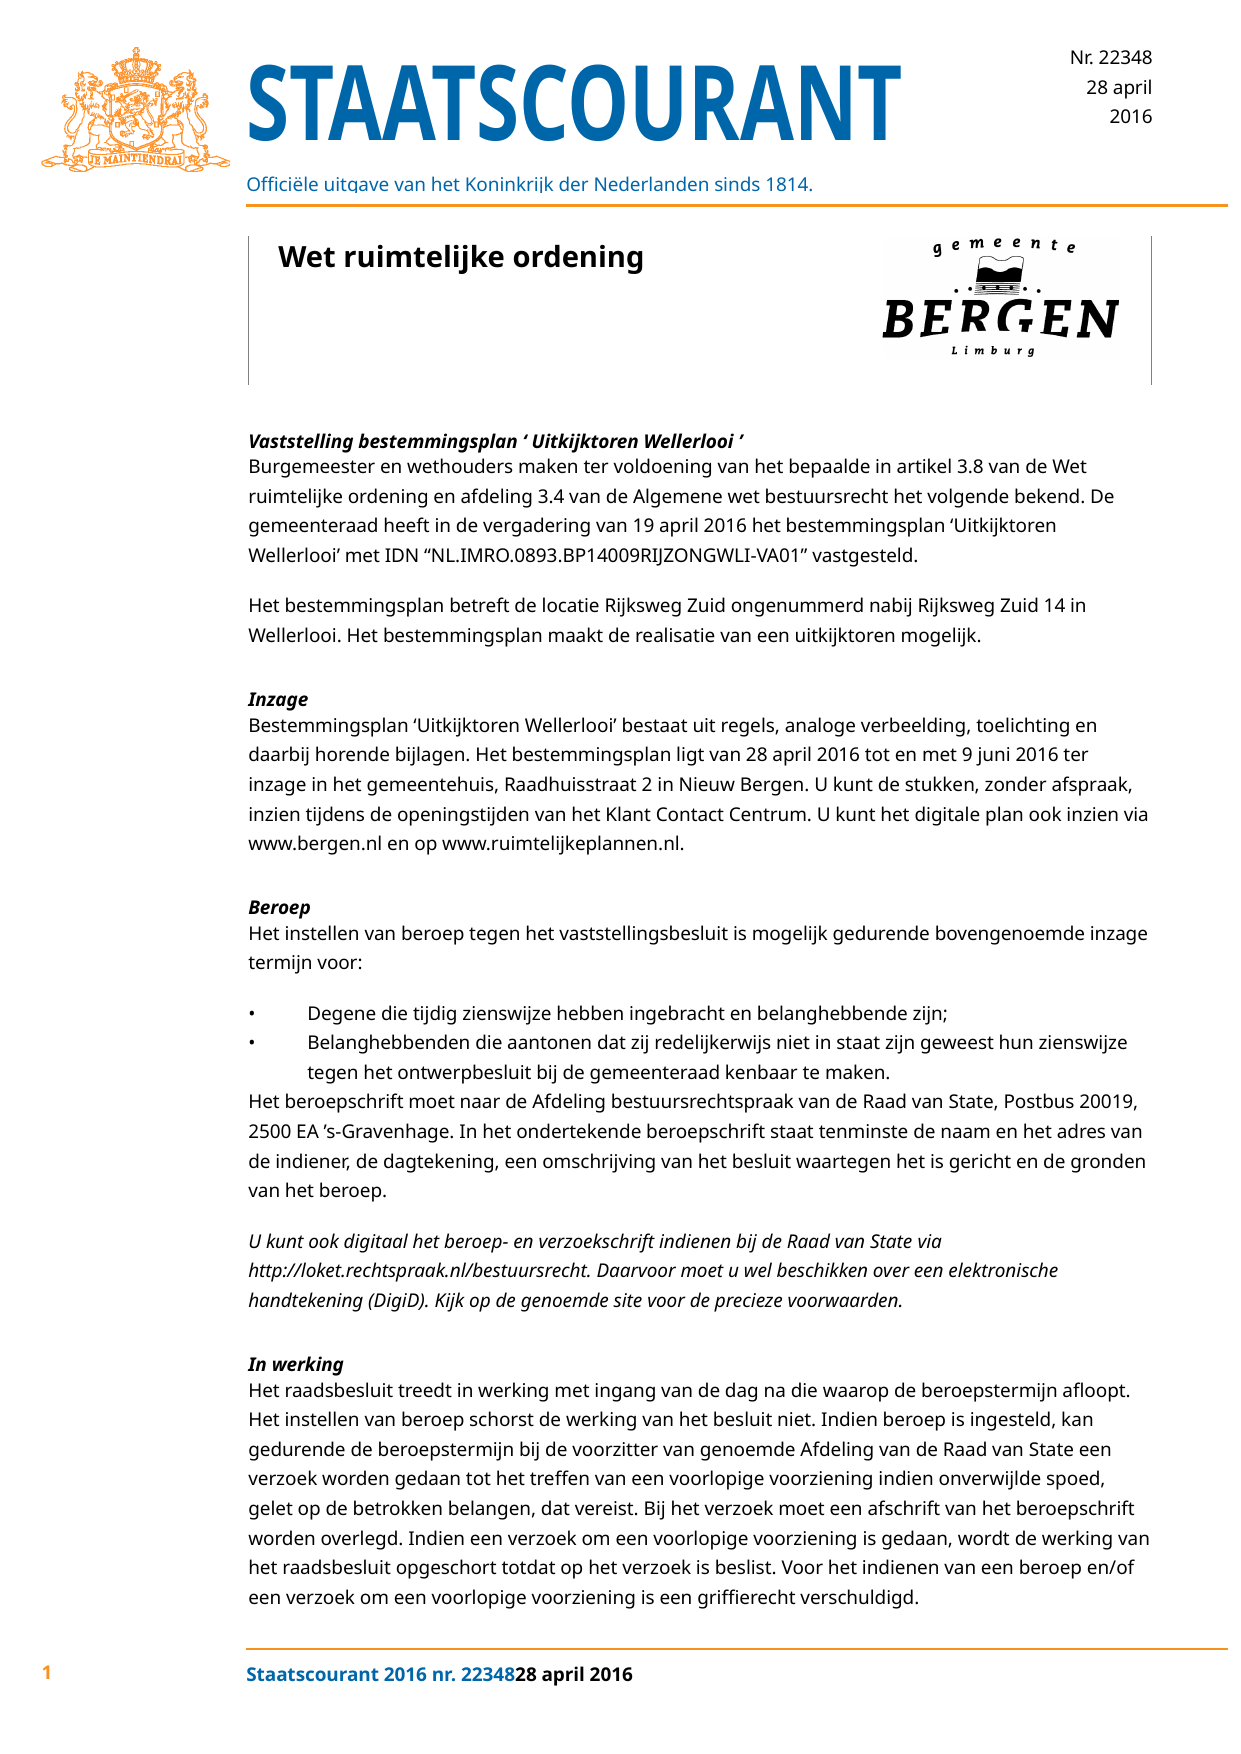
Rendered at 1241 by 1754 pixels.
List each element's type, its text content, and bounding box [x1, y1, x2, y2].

text U kunt ook digitaal het beroep- en verzoekschrift indienen bij de Raad van State via http://loket.rechtspraak.nl/bestuursrecht. Daarvoor moet u wel beschikken over een elektronische handtekening (DigiD). Kijk op de genoemde site voor de precieze voorwaarden. [248, 1228, 1152, 1313]
picture [41, 47, 231, 172]
text Het instellen van beroep tegen het vaststellingsbesluit is mogelijk gedurende bovengenoemde inzage termijn voor: [248, 920, 1152, 975]
text Vaststelling bestemmingsplan ‘ Uitkijktoren Wellerlooi ’ [248, 428, 1152, 453]
table_header [850, 236, 1151, 385]
text Het bestemmingsplan betreft de locatie Rijksweg Zuid ongenummerd nabij Rijksweg Zuid 14 in Wellerlooi. Het bestemmingsplan maakt de realisatie van een uitkijktoren mogelijk. [248, 593, 1152, 648]
picture [882, 236, 1119, 359]
table_header Wet ruimtelijke ordening [249, 236, 850, 385]
text In werking [248, 1351, 1152, 1377]
list Belanghebbenden die aantonen dat zij redelijkerwijs niet in staat zijn geweest hun zienswijze tegen het ontwerpbesluit bij de gemeenteraad kenbaar te maken. [248, 1029, 1152, 1085]
text Het beroepschrift moet naar de Afdeling bestuursrechtspraak van de Raad van State, Postbus 20019, 2500 EA ’s-Gravenhage. In het ondertekende beroepschrift staat tenminste de naam en het adres van de indiener, de dagtekening, een omschrijving van het besluit waartegen het is gericht en de gronden van het beroep. [248, 1089, 1152, 1203]
text Burgemeester en wethouders maken ter voldoening van het bepaalde in artikel 3.8 van de Wet ruimtelijke ordening en afdeling 3.4 van de Algemene wet bestuursrecht het volgende bekend. De gemeenteraad heeft in de vergadering van 19 april 2016 het bestemmingsplan ‘Uitkijktoren Wellerlooi’ met IDN “NL.IMRO.0893.BP14009RIJZONGWLI-VA01” vastgesteld. [248, 453, 1152, 568]
text Bestemmingsplan ‘Uitkijktoren Wellerlooi’ bestaat uit regels, analoge verbeelding, toelichting en daarbij horende bijlagen. Het bestemmingsplan ligt van 28 april 2016 tot en met 9 juni 2016 ter inzage in het gemeentehuis, Raadhuisstraat 2 in Nieuw Bergen. U kunt de stukken, zonder afspraak, inzien tijdens de openingstijden van het Klant Contact Centrum. U kunt het digitale plan ook inzien via www.bergen.nl en op www.ruimtelijkeplannen.nl. [248, 712, 1152, 856]
text Inzage [248, 686, 1152, 712]
list Degene die tijdig zienswijze hebben ingebracht en belanghebbende zijn; [248, 1000, 1152, 1026]
text Het raadsbesluit treedt in werking met ingang van de dag na die waarop de beroepstermijn afloopt. Het instellen van beroep schorst de werking van het besluit niet. Indien beroep is ingesteld, kan gedurende de beroepstermijn bij de voorzitter van genoemde Afdeling van de Raad van State een verzoek worden gedaan tot het treffen van een voorlopige voorziening indien onverwijlde spoed, gelet op de betrokken belangen, dat vereist. Bij het verzoek moet een afschrift van het beroepschrift worden overlegd. Indien een verzoek om een voorlopige voorziening is gedaan, wordt de werking van het raadsbesluit opgeschort totdat op het verzoek is beslist. Voor het indienen van een beroep en/of een verzoek om een voorlopige voorziening is een griffierecht verschuldigd. [248, 1377, 1152, 1609]
text Beroep [248, 894, 1152, 920]
